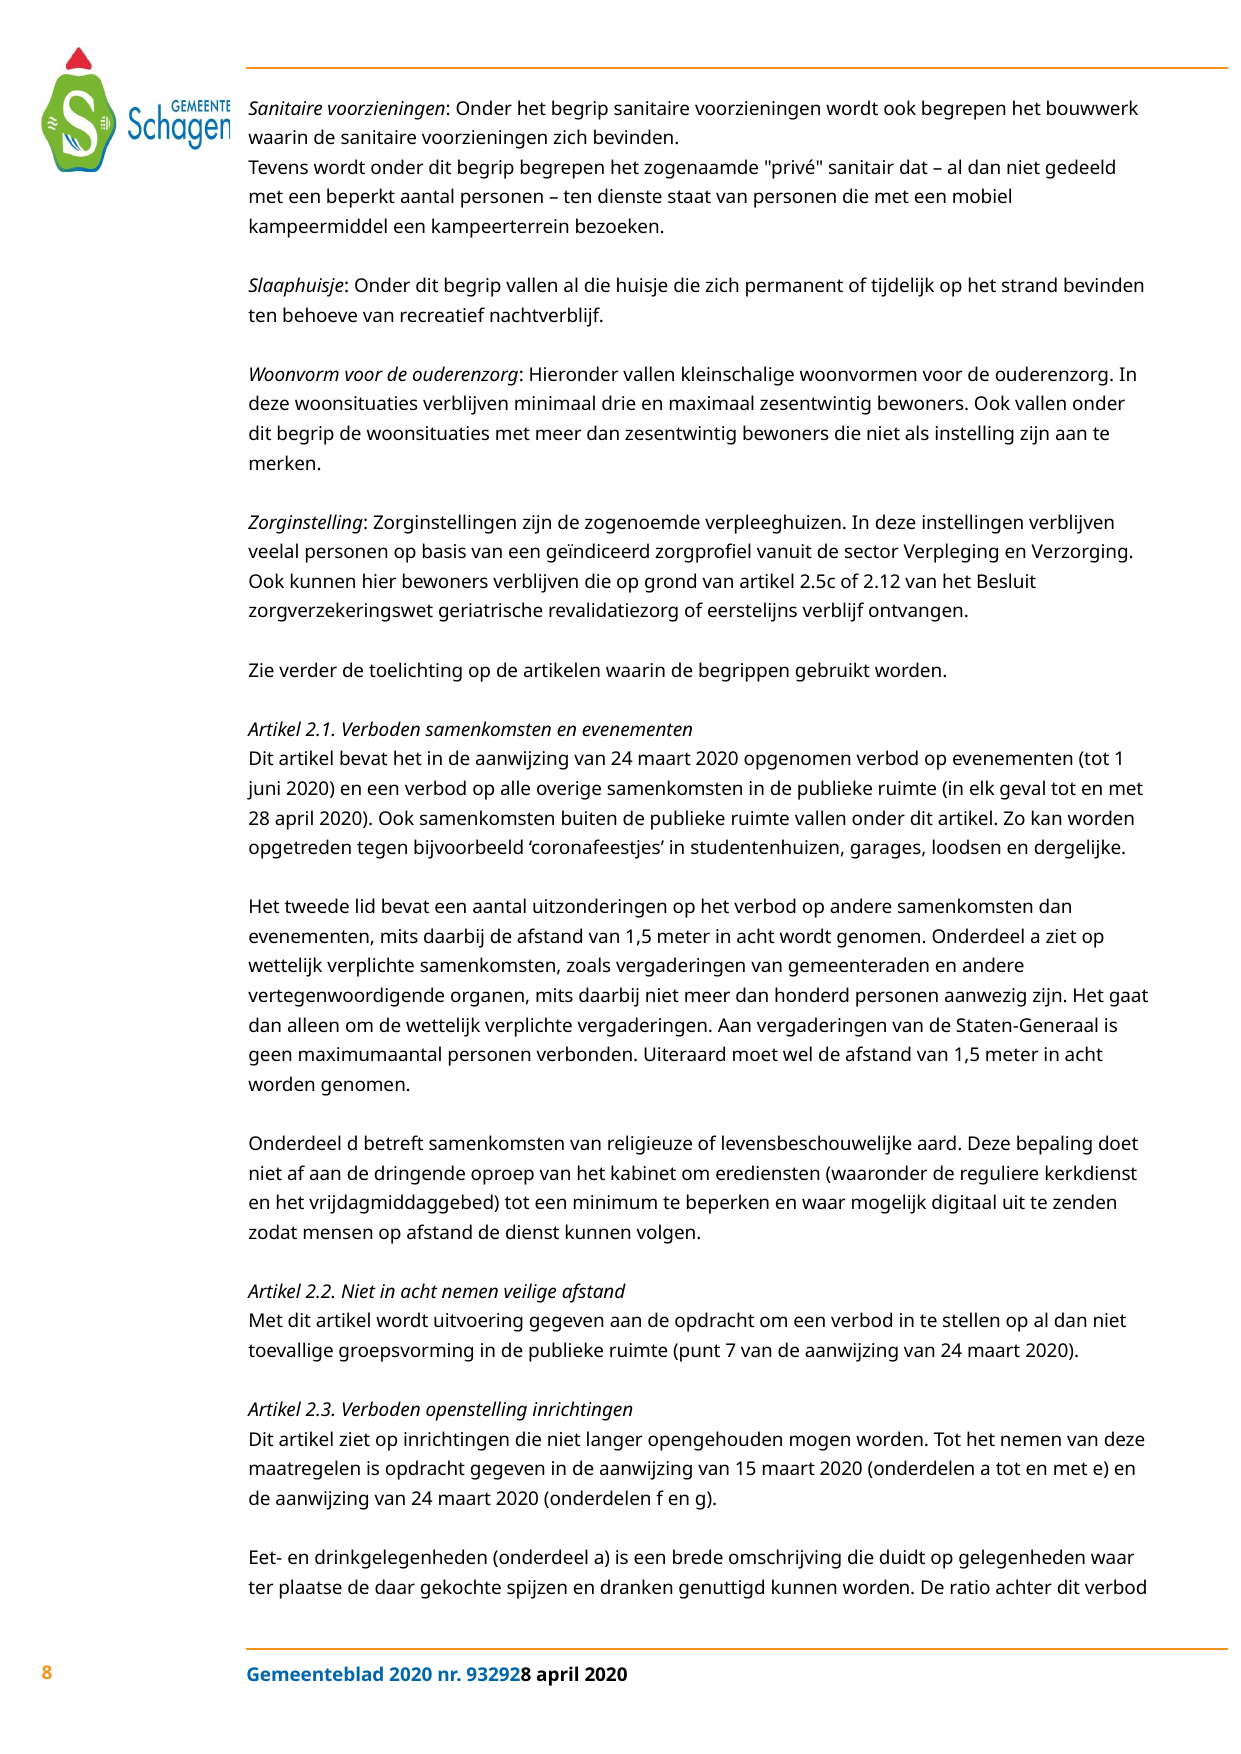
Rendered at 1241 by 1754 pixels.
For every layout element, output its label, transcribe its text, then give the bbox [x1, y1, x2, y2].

text Tevens wordt onder dit begrip begrepen het zogenaamde "privé" sanitair dat – al dan niet gedeeld met een beperkt aantal personen – ten dienste staat van personen die met een mobiel kampeermiddel een kampeerterrein bezoeken. [248, 154, 1152, 239]
text Zorginstelling: Zorginstellingen zijn de zogenoemde verpleeghuizen. In deze instellingen verblijven veelal personen op basis van een geïndiceerd zorgprofiel vanuit de sector Verpleging en Verzorging. Ook kunnen hier bewoners verblijven die op grond van artikel 2.5c of 2.12 van het Besluit zorgverzekeringswet geriatrische revalidatiezorg of eerstelijns verblijf ontvangen. [248, 509, 1152, 623]
text Woonvorm voor de ouderenzorg: Hieronder vallen kleinschalige woonvormen voor de ouderenzorg. In deze woonsituaties verblijven minimaal drie en maximaal zesentwintig bewoners. Ook vallen onder dit begrip de woonsituaties met meer dan zesentwintig bewoners die niet als instelling zijn aan te merken. [248, 361, 1152, 476]
text Dit artikel ziet op inrichtingen die niet langer opengehouden mogen worden. Tot het nemen van deze maatregelen is opdracht gegeven in de aanwijzing van 15 maart 2020 (onderdelen a tot en met e) en de aanwijzing van 24 maart 2020 (onderdelen f en g). [248, 1426, 1152, 1511]
text Sanitaire voorzieningen: Onder het begrip sanitaire voorzieningen wordt ook begrepen het bouwwerk waarin de sanitaire voorzieningen zich bevinden. [248, 95, 1152, 150]
text Onderdeel d betreft samenkomsten van religieuze of levensbeschouwelijke aard. Deze bepaling doet niet af aan de dringende oproep van het kabinet om erediensten (waaronder de reguliere kerkdienst en het vrijdagmiddaggebed) tot een minimum te beperken en waar mogelijk digitaal uit te zenden zodat mensen op afstand de dienst kunnen volgen. [248, 1130, 1152, 1245]
picture [41, 47, 231, 172]
text Artikel 2.2. Niet in acht nemen veilige afstand [248, 1278, 1152, 1304]
text Dit artikel bevat het in de aanwijzing van 24 maart 2020 opgenomen verbod op evenementen (tot 1 juni 2020) en een verbod op alle overige samenkomsten in de publieke ruimte (in elk geval tot en met 28 april 2020). Ook samenkomsten buiten de publieke ruimte vallen onder dit artikel. Zo kan worden opgetreden tegen bijvoorbeeld ‘coronafeestjes’ in studentenhuizen, garages, loodsen en dergelijke. [248, 746, 1152, 860]
text Eet- en drinkgelegenheden (onderdeel a) is een brede omschrijving die duidt op gelegenheden waar ter plaatse de daar gekochte spijzen en dranken genuttigd kunnen worden. De ratio achter dit verbod [248, 1544, 1152, 1600]
text Het tweede lid bevat een aantal uitzonderingen op het verbod op andere samenkomsten dan evenementen, mits daarbij de afstand van 1,5 meter in acht wordt genomen. Onderdeel a ziet op wettelijk verplichte samenkomsten, zoals vergaderingen van gemeenteraden en andere vertegenwoordigende organen, mits daarbij niet meer dan honderd personen aanwezig zijn. Het gaat dan alleen om de wettelijk verplichte vergaderingen. Aan vergaderingen van de Staten-Generaal is geen maximumaantal personen verbonden. Uiteraard moet wel de afstand van 1,5 meter in acht worden genomen. [248, 893, 1152, 1097]
text Met dit artikel wordt uitvoering gegeven aan de opdracht om een verbod in te stellen op al dan niet toevallige groepsvorming in de publieke ruimte (punt 7 van de aanwijzing van 24 maart 2020). [248, 1308, 1152, 1363]
text Zie verder de toelichting op de artikelen waarin de begrippen gebruikt worden. [248, 657, 1152, 683]
text Artikel 2.1. Verboden samenkomsten en evenementen [248, 716, 1152, 742]
text Artikel 2.3. Verboden openstelling inrichtingen [248, 1396, 1152, 1422]
text Slaaphuisje: Onder dit begrip vallen al die huisje die zich permanent of tijdelijk op het strand bevinden ten behoeve van recreatief nachtverblijf. [248, 272, 1152, 328]
